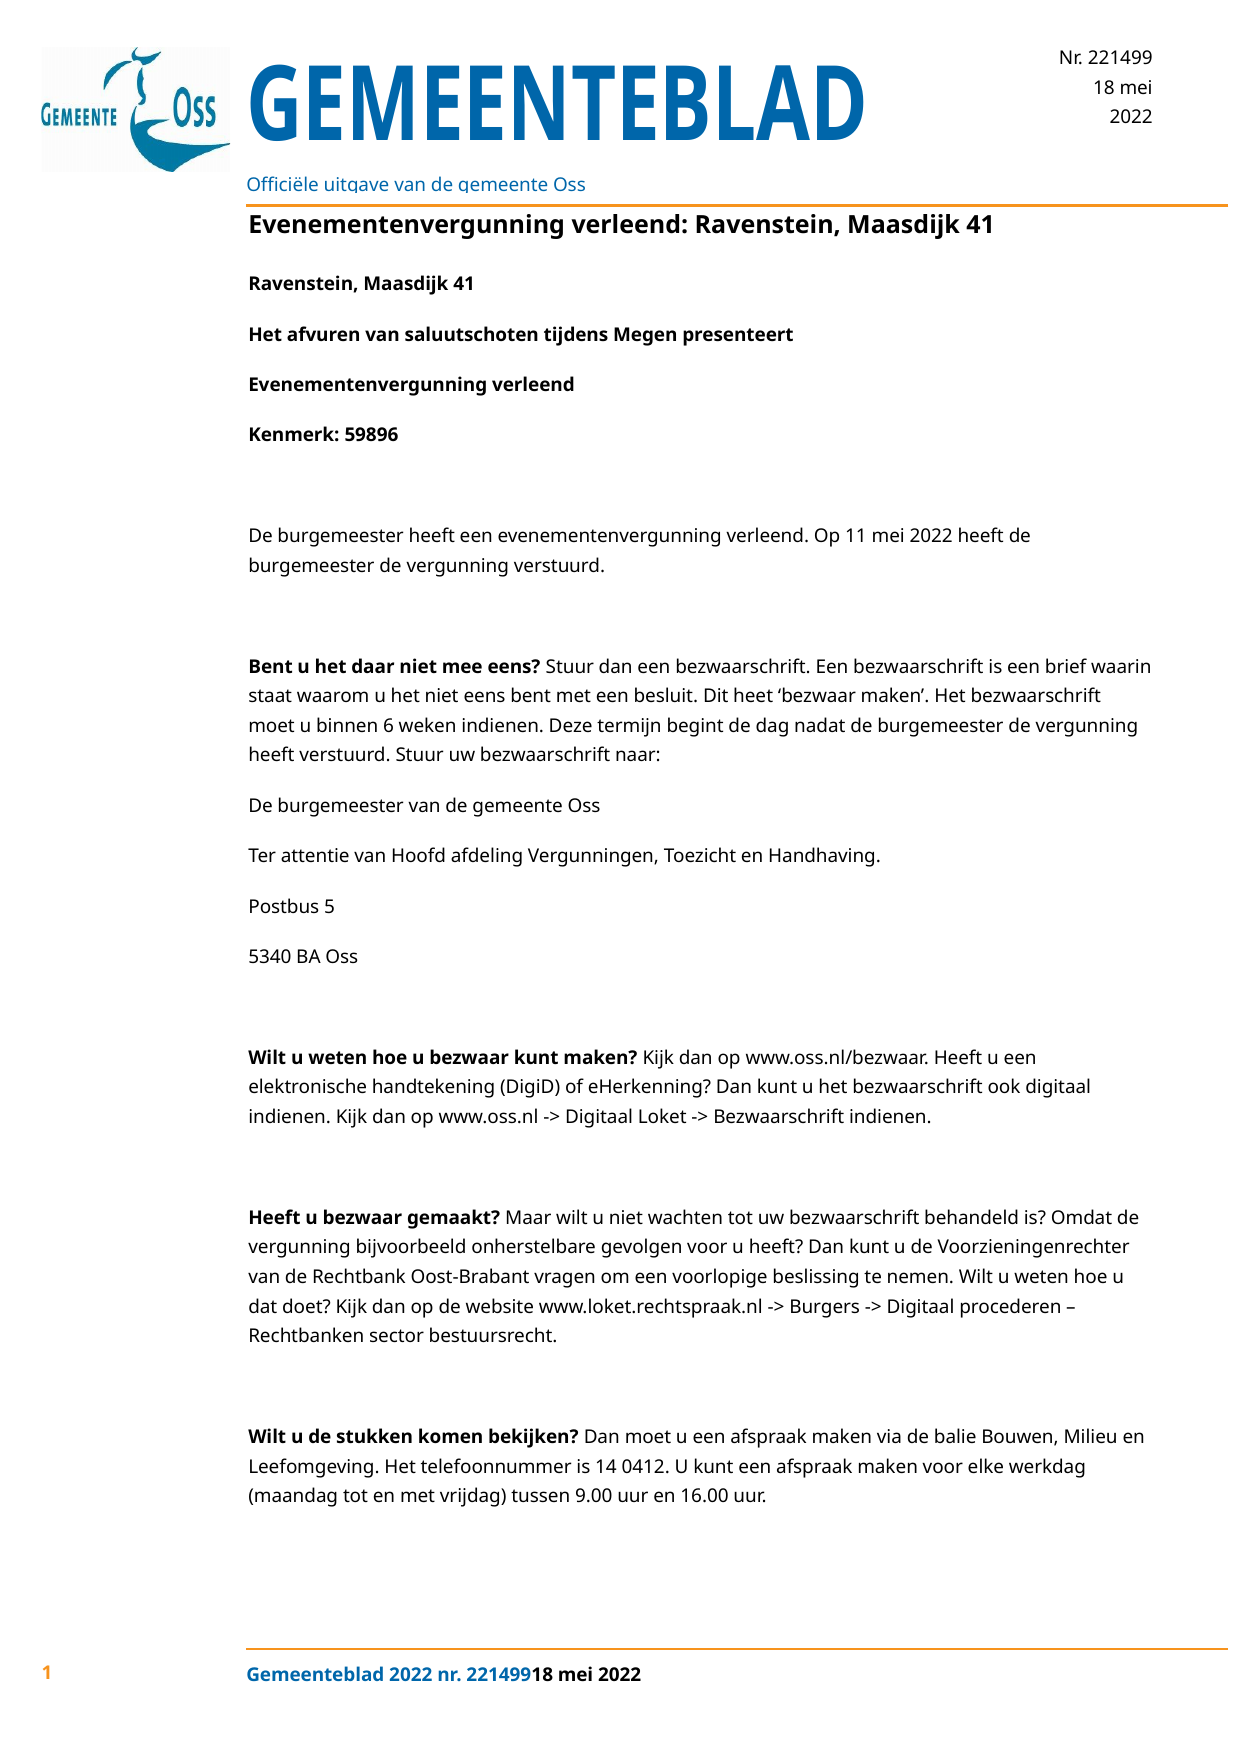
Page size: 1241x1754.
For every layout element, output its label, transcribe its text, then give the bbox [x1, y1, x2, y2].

text Bent u het daar niet mee eens? Stuur dan een bezwaarschrift. Een bezwaarschrift is een brief waarin staat waarom u het niet eens bent met een besluit. Dit heet ‘bezwaar maken’. Het bezwaarschrift moet u binnen 6 weken indienen. Deze termijn begint de dag nadat de burgemeester de vergunning heeft verstuurd. Stuur uw bezwaarschrift naar: [248, 653, 1152, 767]
text De burgemeester heeft een evenementenvergunning verleend. Op 11 mei 2022 heeft de burgemeester de vergunning verstuurd. [248, 522, 1152, 578]
text Ravenstein, Maasdijk 41 [248, 270, 1152, 296]
text Wilt u weten hoe u bezwaar kunt maken? Kijk dan op www.oss.nl/bezwaar. Heeft u een elektronische handtekening (DigiD) of eHerkenning? Dan kunt u het bezwaarschrift ook digitaal indienen. Kijk dan op www.oss.nl -> Digitaal Loket -> Bezwaarschrift indienen. [248, 1044, 1152, 1129]
text Postbus 5 [248, 893, 1152, 918]
text Evenementenvergunning verleend: Ravenstein, Maasdijk 41 [248, 207, 1152, 241]
text Evenementenvergunning verleend [248, 371, 1152, 397]
text Het afvuren van saluutschoten tijdens Megen presenteert [248, 321, 1152, 346]
text Wilt u de stukken komen bekijken? Dan moet u een afspraak maken via de balie Bouwen, Milieu en Leefomgeving. Het telefoonnummer is 14 0412. U kunt een afspraak maken voor elke werkdag (maandag tot en met vrijdag) tussen 9.00 uur en 16.00 uur. [248, 1423, 1152, 1508]
text 5340 BA Oss [248, 943, 1152, 969]
text Heeft u bezwaar gemaakt? Maar wilt u niet wachten tot uw bezwaarschrift behandeld is? Omdat de vergunning bijvoorbeeld onherstelbare gevolgen voor u heeft? Dan kunt u de Voorzieningenrechter van de Rechtbank Oost-Brabant vragen om een voorlopige beslissing te nemen. Wilt u weten hoe u dat doet? Kijk dan op de website www.loket.rechtspraak.nl -> Burgers -> Digitaal procederen – Rechtbanken sector bestuursrecht. [248, 1204, 1152, 1348]
picture [41, 47, 231, 172]
text Ter attentie van Hoofd afdeling Vergunningen, Toezicht en Handhaving. [248, 842, 1152, 868]
text De burgemeester van de gemeente Oss [248, 792, 1152, 818]
text Kenmerk: 59896 [248, 422, 1152, 447]
